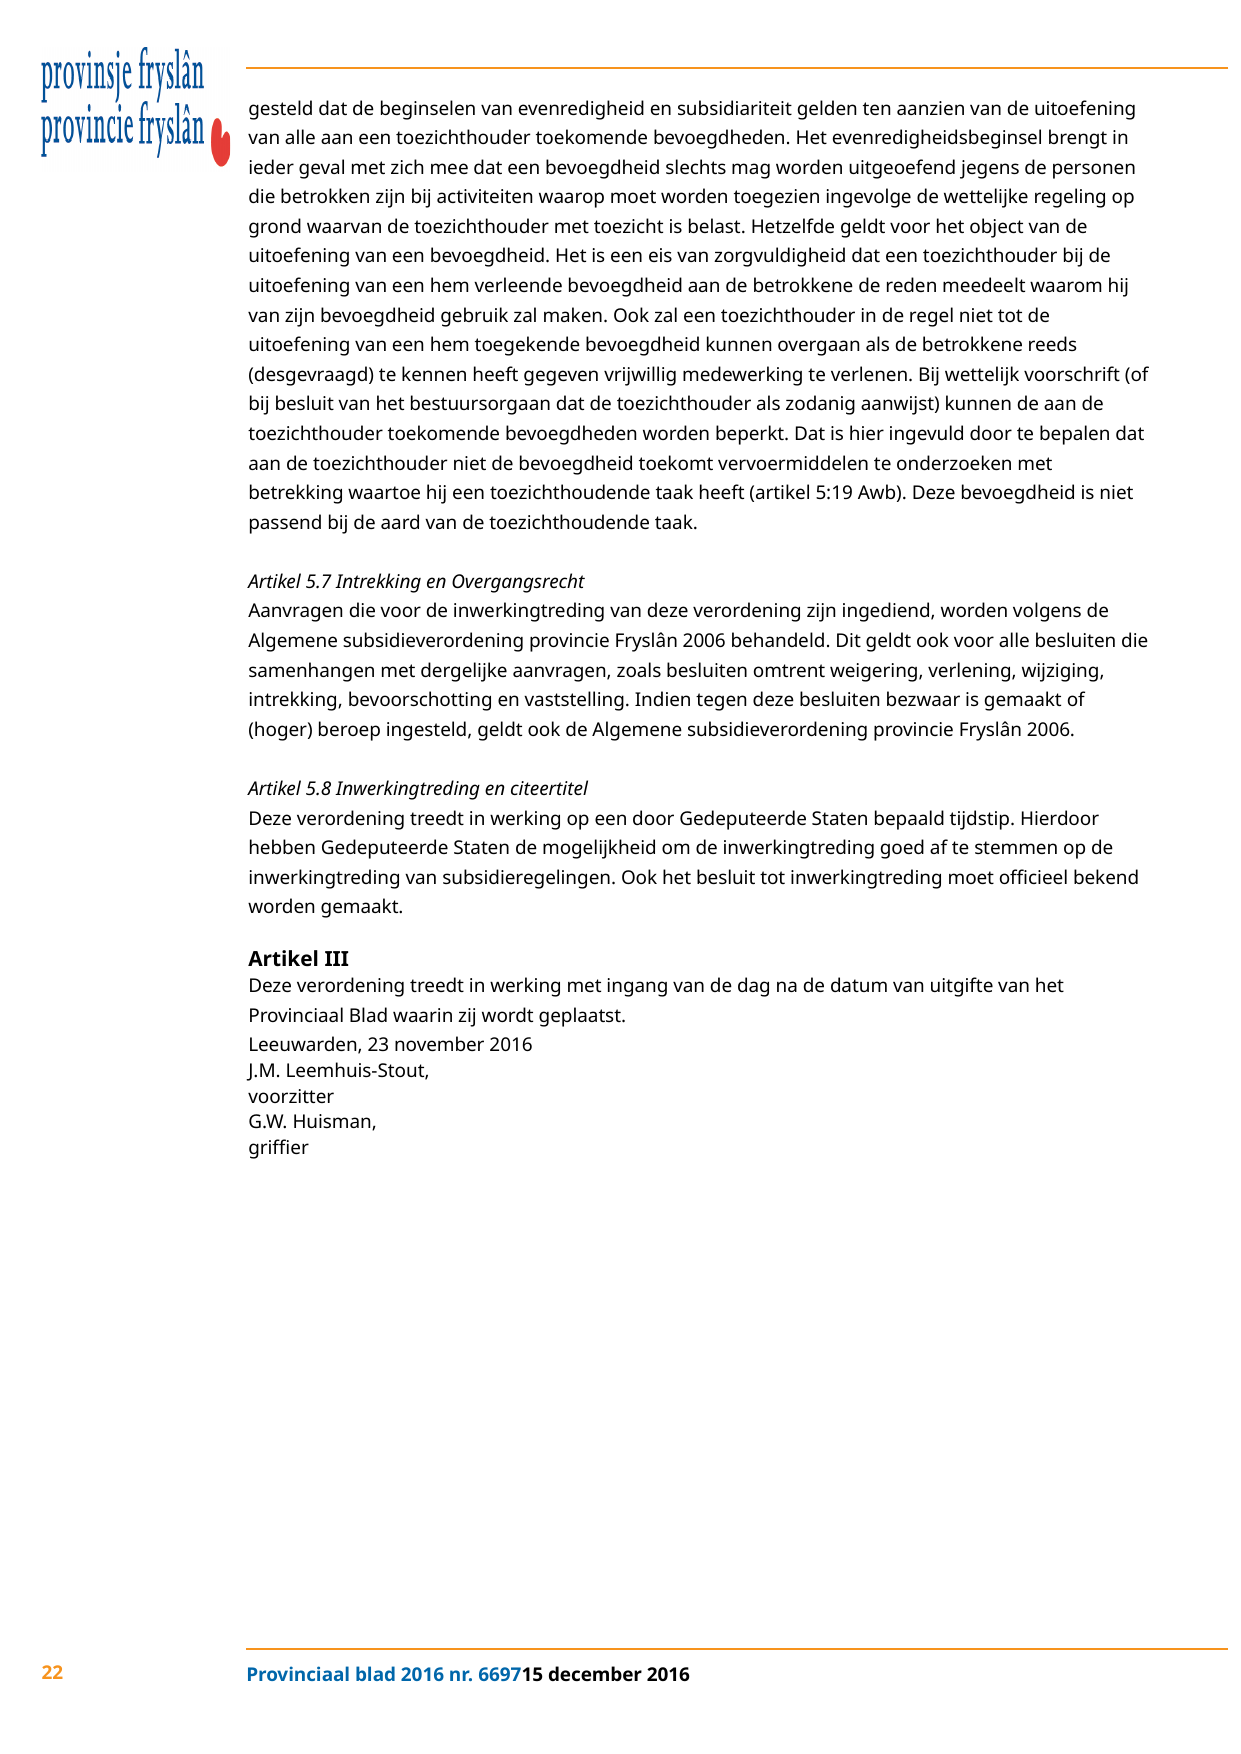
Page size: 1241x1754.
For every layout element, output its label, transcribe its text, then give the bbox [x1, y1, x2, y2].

text Aanvragen die voor de inwerkingtreding van deze verordening zijn ingediend, worden volgens de Algemene subsidieverordening provincie Fryslân 2006 behandeld. Dit geldt ook voor alle besluiten die samenhangen met dergelijke aanvragen, zoals besluiten omtrent weigering, verlening, wijziging, intrekking, bevoorschotting en vaststelling. Indien tegen deze besluiten bezwaar is gemaakt of (hoger) beroep ingesteld, geldt ook de Algemene subsidieverordening provincie Fryslân 2006. [248, 598, 1152, 742]
text Artikel 5.8 Inwerkingtreding en citeertitel [248, 775, 1152, 801]
text G.W. Huisman, [248, 1109, 1152, 1134]
text gesteld dat de beginselen van evenredigheid en subsidiariteit gelden ten aanzien van de uitoefening van alle aan een toezichthouder toekomende bevoegdheden. Het evenredigheidsbeginsel brengt in ieder geval met zich mee dat een bevoegdheid slechts mag worden uitgeoefend jegens de personen die betrokken zijn bij activiteiten waarop moet worden toegezien ingevolge de wettelijke regeling op grond waarvan de toezichthouder met toezicht is belast. Hetzelfde geldt voor het object van de uitoefening van een bevoegdheid. Het is een eis van zorgvuldigheid dat een toezichthouder bij de uitoefening van een hem verleende bevoegdheid aan de betrokkene de reden meedeelt waarom hij van zijn bevoegdheid gebruik zal maken. Ook zal een toezichthouder in de regel niet tot de uitoefening van een hem toegekende bevoegdheid kunnen overgaan als de betrokkene reeds (desgevraagd) te kennen heeft gegeven vrijwillig medewerking te verlenen. Bij wettelijk voorschrift (of bij besluit van het bestuursorgaan dat de toezichthouder als zodanig aanwijst) kunnen de aan de toezichthouder toekomende bevoegdheden worden beperkt. Dat is hier ingevuld door te bepalen dat aan de toezichthouder niet de bevoegdheid toekomt vervoermiddelen te onderzoeken met betrekking waartoe hij een toezichthoudende taak heeft (artikel 5:19 Awb). Deze bevoegdheid is niet passend bij de aard van de toezichthoudende taak. [248, 95, 1152, 535]
text griffier [248, 1134, 1152, 1160]
text Artikel III [248, 944, 1152, 972]
text Leeuwarden, 23 november 2016 [248, 1032, 1152, 1057]
text J.M. Leemhuis-Stout, [248, 1057, 1152, 1083]
text Deze verordening treedt in werking met ingang van de dag na de datum van uitgifte van het Provinciaal Blad waarin zij wordt geplaatst. [248, 972, 1152, 1028]
text voorzitter [248, 1083, 1152, 1109]
picture [41, 47, 231, 172]
text Deze verordening treedt in werking op een door Gedeputeerde Staten bepaald tijdstip. Hierdoor hebben Gedeputeerde Staten de mogelijkheid om de inwerkingtreding goed af te stemmen op de inwerkingtreding van subsidieregelingen. Ook het besluit tot inwerkingtreding moet officieel bekend worden gemaakt. [248, 805, 1152, 919]
text Artikel 5.7 Intrekking en Overgangsrecht [248, 568, 1152, 594]
